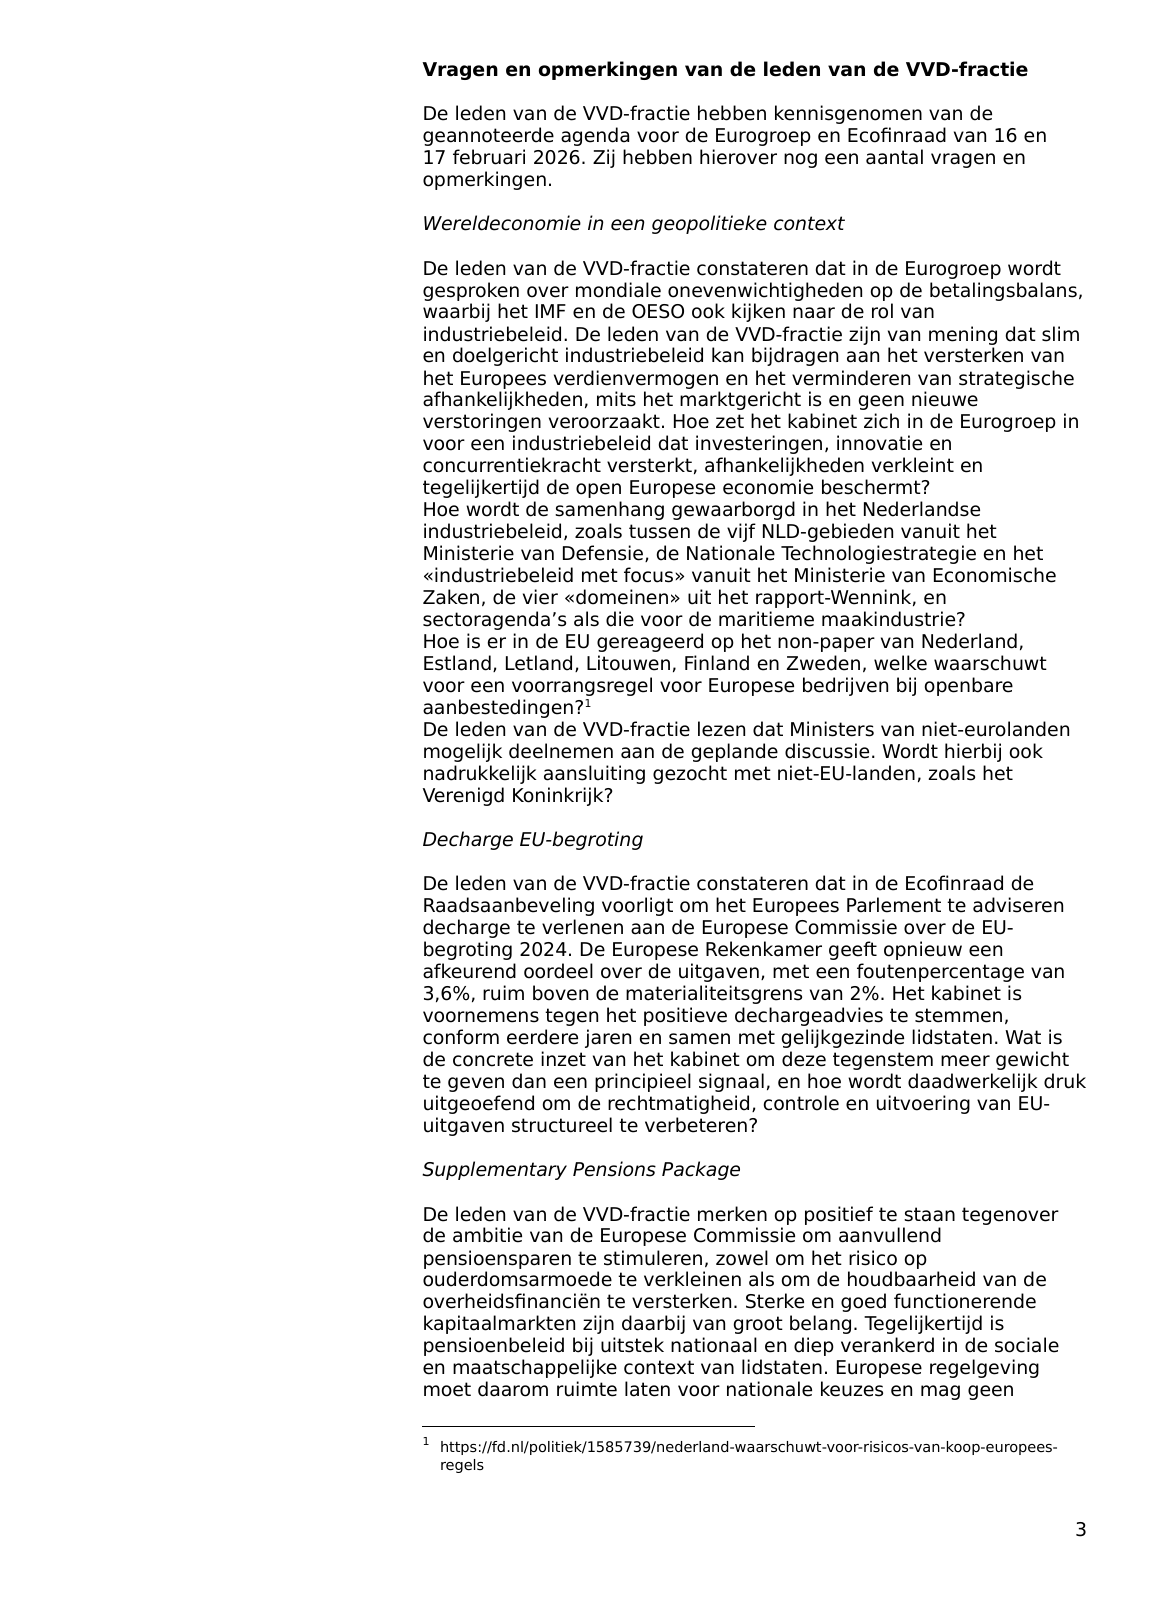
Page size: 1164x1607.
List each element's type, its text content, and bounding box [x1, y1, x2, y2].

subtitle Vragen en opmerkingen van de leden van de VVD-fractie [422, 59, 1087, 81]
text De leden van de VVD-fractie constateren dat in de Eurogroep wordt gesproken over mondiale onevenwichtigheden op de betalingsbalans, waarbij het IMF en de OESO ook kijken naar de rol van industriebeleid. De leden van de VVD-fractie zijn van mening dat slim en doelgericht industriebeleid kan bijdragen aan het versterken van het Europees verdienvermogen en het verminderen van strategische afhankelijkheden, mits het marktgericht is en geen nieuwe verstoringen veroorzaakt. Hoe zet het kabinet zich in de Eurogroep in voor een industriebeleid dat investeringen, innovatie en concurrentiekracht versterkt, afhankelijkheden verkleint en tegelijkertijd de open Europese economie beschermt? [422, 257, 1087, 499]
text Hoe is er in de EU gereageerd op het non-paper van Nederland, Estland, Letland, Litouwen, Finland en Zweden, welke waarschuwt voor een voorrangsregel voor Europese bedrijven bij openbare aanbestedingen? [422, 631, 1087, 719]
text Hoe wordt de samenhang gewaarborgd in het Nederlandse industriebeleid, zoals tussen de vijf NLD-gebieden vanuit het Ministerie van Defensie, de Nationale Technologiestrategie en het «industriebeleid met focus» vanuit het Ministerie van Economische Zaken, de vier «domeinen» uit het rapport-Wennink, en sectoragenda’s als die voor de maritieme maakindustrie? [422, 499, 1087, 631]
subtitle Supplementary Pensions Package [422, 1159, 1087, 1181]
subtitle Wereldeconomie in een geopolitieke context [422, 213, 1087, 235]
subtitle Decharge EU-begroting [422, 829, 1087, 851]
text De leden van de VVD-fractie constateren dat in de Ecofinraad de Raadsaanbeveling voorligt om het Europees Parlement te adviseren decharge te verlenen aan de Europese Commissie over de EU-begroting 2024. De Europese Rekenkamer geeft opnieuw een afkeurend oordeel over de uitgaven, met een foutenpercentage van 3,6%, ruim boven de materialiteitsgrens van 2%. Het kabinet is voornemens tegen het positieve dechargeadvies te stemmen, conform eerdere jaren en samen met gelijkgezinde lidstaten. Wat is de concrete inzet van het kabinet om deze tegenstem meer gewicht te geven dan een principieel signaal, en hoe wordt daadwerkelijk druk uitgeoefend om de rechtmatigheid, controle en uitvoering van EU-uitgaven structureel te verbeteren? [422, 873, 1087, 1137]
text De leden van de VVD-fractie hebben kennisgenomen van de geannoteerde agenda voor de Eurogroep en Ecofinraad van 16 en 17 februari 2026. Zij hebben hierover nog een aantal vragen en opmerkingen. [422, 103, 1087, 191]
text https://fd.nl/politiek/1585739/nederland-waarschuwt-voor-risicos-van-koop-europees-regels [422, 1435, 1087, 1474]
text De leden van de VVD-fractie lezen dat Ministers van niet-eurolanden mogelijk deelnemen aan de geplande discussie. Wordt hierbij ook nadrukkelijk aansluiting gezocht met niet-EU-landen, zoals het Verenigd Koninkrijk? [422, 719, 1087, 807]
text De leden van de VVD-fractie merken op positief te staan tegenover de ambitie van de Europese Commissie om aanvullend pensioensparen te stimuleren, zowel om het risico op ouderdomsarmoede te verkleinen als om de houdbaarheid van de overheidsfinanciën te versterken. Sterke en goed functionerende kapitaalmarkten zijn daarbij van groot belang. Tegelijkertijd is pensioenbeleid bij uitstek nationaal en diep verankerd in de sociale en maatschappelijke context van lidstaten. Europese regelgeving moet daarom ruimte laten voor nationale keuzes en mag geen [422, 1203, 1087, 1401]
